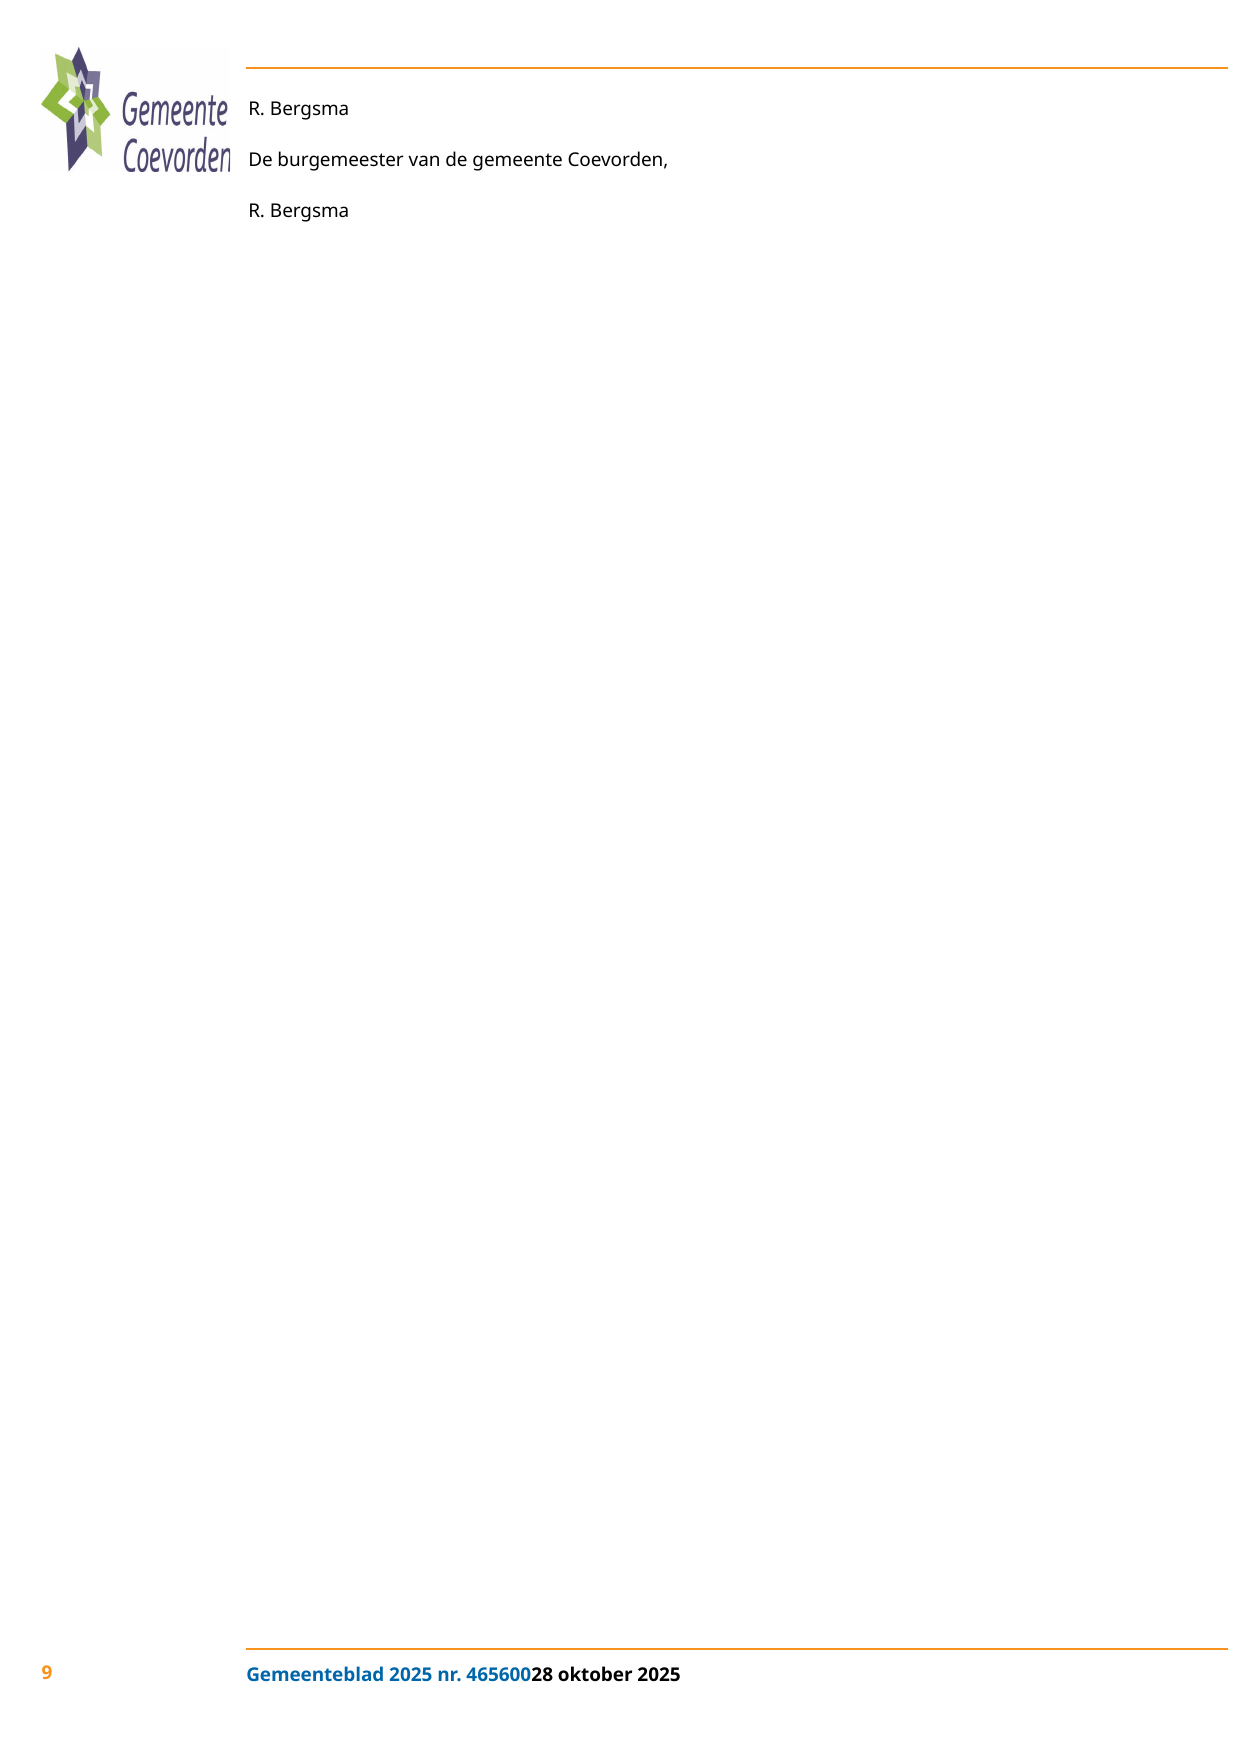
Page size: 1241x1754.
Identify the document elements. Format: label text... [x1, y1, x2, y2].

text De burgemeester van de gemeente Coevorden, [248, 146, 1152, 172]
picture [41, 47, 231, 172]
text R. Bergsma [248, 95, 1152, 121]
text R. Bergsma [248, 198, 1152, 223]
